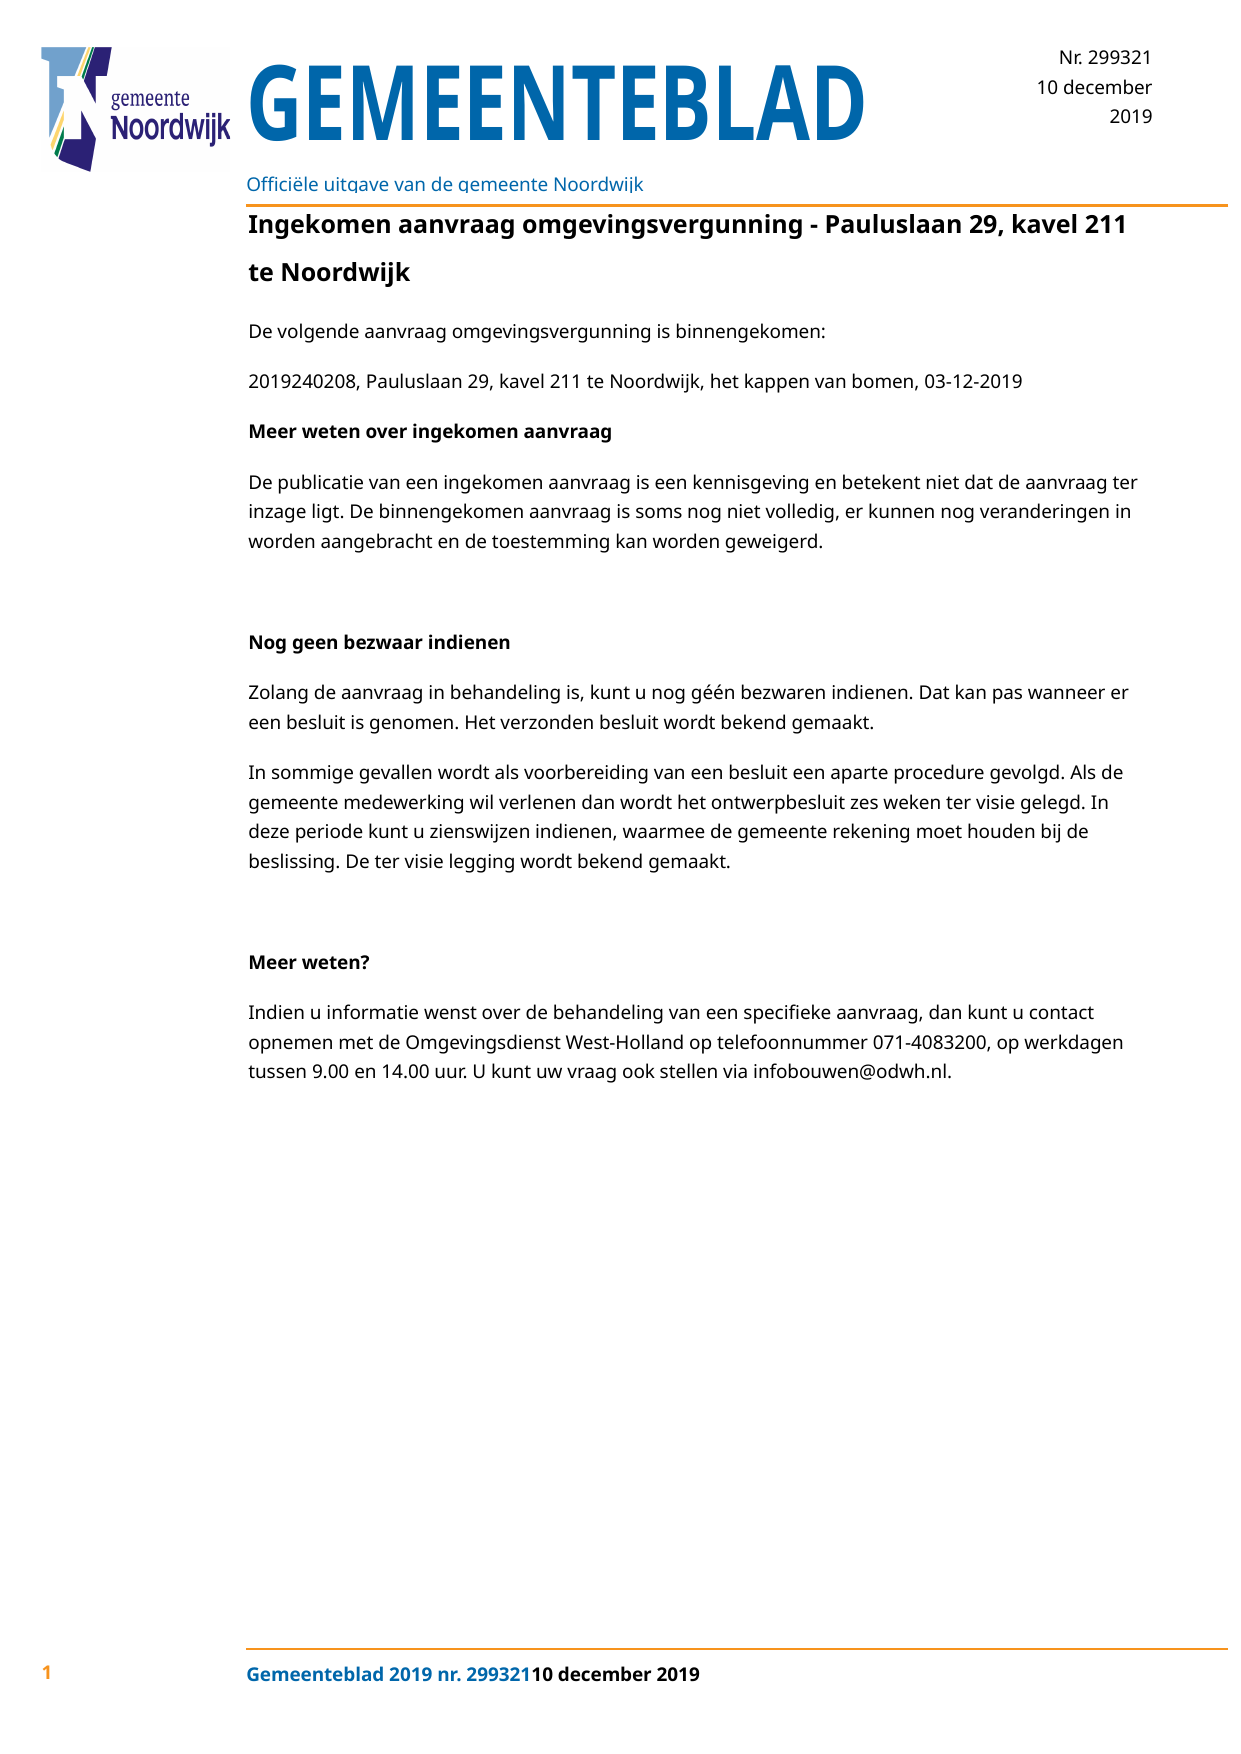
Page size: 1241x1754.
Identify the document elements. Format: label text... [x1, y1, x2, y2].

text In sommige gevallen wordt als voorbereiding van een besluit een aparte procedure gevolgd. Als de gemeente medewerking wil verlenen dan wordt het ontwerpbesluit zes weken ter visie gelegd. In deze periode kunt u zienswijzen indienen, waarmee de gemeente rekening moet houden bij de beslissing. De ter visie legging wordt bekend gemaakt. [248, 759, 1152, 874]
text Zolang de aanvraag in behandeling is, kunt u nog géén bezwaren indienen. Dat kan pas wanneer er een besluit is genomen. Het verzonden besluit wordt bekend gemaakt. [248, 679, 1152, 735]
text Indien u informatie wenst over de behandeling van een specifieke aanvraag, dan kunt u contact opnemen met de Omgevingsdienst West-Holland op telefoonnummer 071-4083200, op werkdagen tussen 9.00 en 14.00 uur. U kunt uw vraag ook stellen via infobouwen@odwh.nl. [248, 999, 1152, 1084]
text De publicatie van een ingekomen aanvraag is een kennisgeving en betekent niet dat de aanvraag ter inzage ligt. De binnengekomen aanvraag is soms nog niet volledig, er kunnen nog veranderingen in worden aangebracht en de toestemming kan worden geweigerd. [248, 469, 1152, 554]
text Ingekomen aanvraag omgevingsvergunning - Pauluslaan 29, kavel 211 te Noordwijk [248, 207, 1152, 288]
picture [41, 47, 231, 172]
text Meer weten? [248, 949, 1152, 975]
text Meer weten over ingekomen aanvraag [248, 419, 1152, 444]
text 2019240208, Pauluslaan 29, kavel 211 te Noordwijk, het kappen van bomen, 03-12-2019 [248, 368, 1152, 394]
text Nog geen bezwaar indienen [248, 629, 1152, 655]
text De volgende aanvraag omgevingsvergunning is binnengekomen: [248, 318, 1152, 344]
